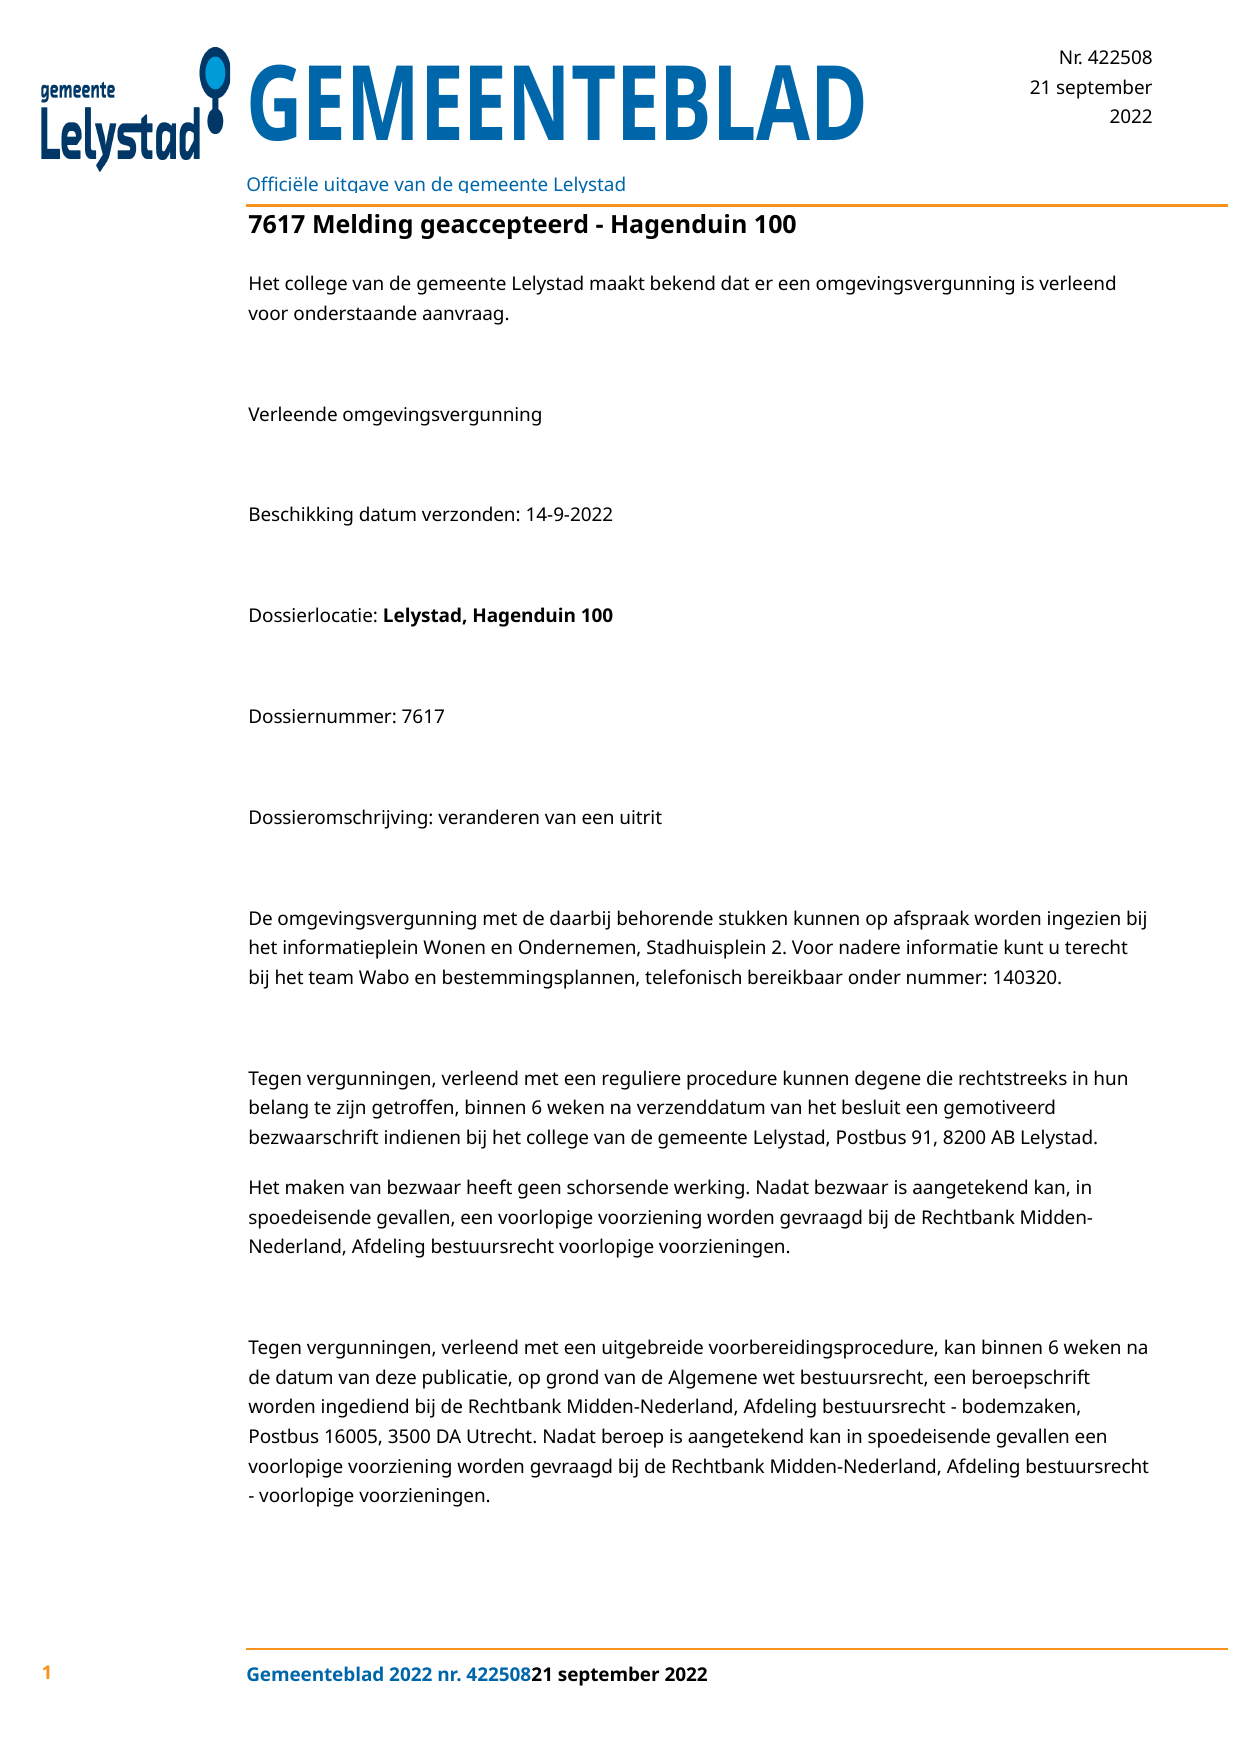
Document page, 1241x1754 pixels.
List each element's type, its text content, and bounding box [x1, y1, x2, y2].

text De omgevingsvergunning met de daarbij behorende stukken kunnen op afspraak worden ingezien bij het informatieplein Wonen en Ondernemen, Stadhuisplein 2. Voor nadere informatie kunt u terecht bij het team Wabo en bestemmingsplannen, telefonisch bereikbaar onder nummer: 140320. [248, 905, 1152, 990]
text Tegen vergunningen, verleend met een uitgebreide voorbereidingsprocedure, kan binnen 6 weken na de datum van deze publicatie, op grond van de Algemene wet bestuursrecht, een beroepschrift worden ingediend bij de Rechtbank Midden-Nederland, Afdeling bestuursrecht - bodemzaken, Postbus 16005, 3500 DA Utrecht. Nadat beroep is aangetekend kan in spoedeisende gevallen een voorlopige voorziening worden gevraagd bij de Rechtbank Midden-Nederland, Afdeling bestuursrecht - voorlopige voorzieningen. [248, 1334, 1152, 1508]
text Het college van de gemeente Lelystad maakt bekend dat er een omgevingsvergunning is verleend voor onderstaande aanvraag. [248, 270, 1152, 326]
text Tegen vergunningen, verleend met een reguliere procedure kunnen degene die rechtstreeks in hun belang te zijn getroffen, binnen 6 weken na verzenddatum van het besluit een gemotiveerd bezwaarschrift indienen bij het college van de gemeente Lelystad, Postbus 91, 8200 AB Lelystad. [248, 1065, 1152, 1150]
picture [41, 47, 231, 172]
text Dossierlocatie: Lelystad, Hagenduin 100 [248, 602, 1152, 628]
text Dossiernummer: 7617 [248, 703, 1152, 729]
text Het maken van bezwaar heeft geen schorsende werking. Nadat bezwaar is aangetekend kan, in spoedeisende gevallen, een voorlopige voorziening worden gevraagd bij de Rechtbank Midden-Nederland, Afdeling bestuursrecht voorlopige voorzieningen. [248, 1174, 1152, 1259]
text 7617 Melding geaccepteerd - Hagenduin 100 [248, 207, 1152, 241]
text Verleende omgevingsvergunning [248, 401, 1152, 426]
text Dossieromschrijving: veranderen van een uitrit [248, 804, 1152, 830]
text Beschikking datum verzonden: 14-9-2022 [248, 502, 1152, 527]
